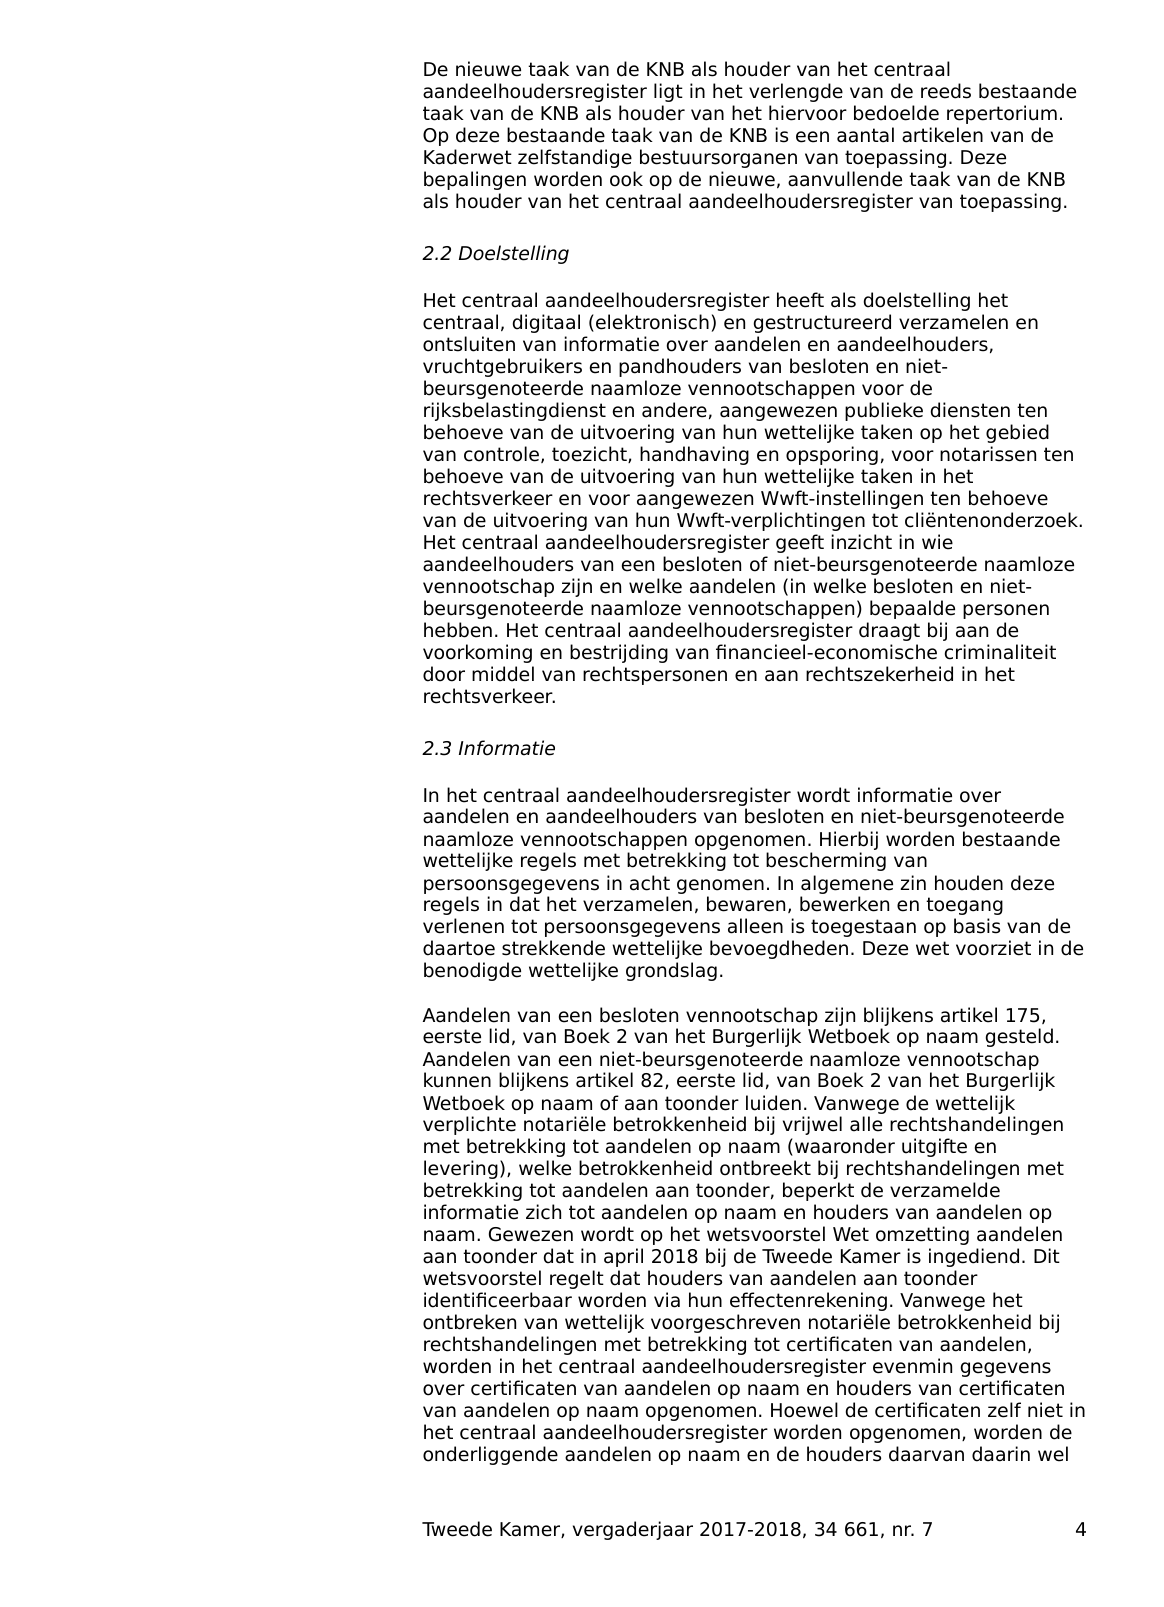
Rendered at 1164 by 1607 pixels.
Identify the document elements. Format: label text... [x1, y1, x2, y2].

text Het centraal aandeelhoudersregister heeft als doelstelling het centraal, digitaal (elektronisch) en gestructureerd verzamelen en ontsluiten van informatie over aandelen en aandeelhouders, vruchtgebruikers en pandhouders van besloten en niet-beursgenoteerde naamloze vennootschappen voor de rijksbelastingdienst en andere, aangewezen publieke diensten ten behoeve van de uitvoering van hun wettelijke taken op het gebied van controle, toezicht, handhaving en opsporing, voor notarissen ten behoeve van de uitvoering van hun wettelijke taken in het rechtsverkeer en voor aangewezen Wwft-instellingen ten behoeve van de uitvoering van hun Wwft-verplichtingen tot cliëntenonderzoek. Het centraal aandeelhoudersregister geeft inzicht in wie aandeelhouders van een besloten of niet-beursgenoteerde naamloze vennootschap zijn en welke aandelen (in welke besloten en niet-beursgenoteerde naamloze vennootschappen) bepaalde personen hebben. Het centraal aandeelhoudersregister draagt bij aan de voorkoming en bestrijding van financieel-economische criminaliteit door middel van rechtspersonen en aan rechtszekerheid in het rechtsverkeer. [422, 290, 1087, 707]
text Aandelen van een besloten vennootschap zijn blijkens artikel 175, eerste lid, van Boek 2 van het Burgerlijk Wetboek op naam gesteld. Aandelen van een niet-beursgenoteerde naamloze vennootschap kunnen blijkens artikel 82, eerste lid, van Boek 2 van het Burgerlijk Wetboek op naam of aan toonder luiden. Vanwege de wettelijk verplichte notariële betrokkenheid bij vrijwel alle rechtshandelingen met betrekking tot aandelen op naam (waaronder uitgifte en levering), welke betrokkenheid ontbreekt bij rechtshandelingen met betrekking tot aandelen aan toonder, beperkt de verzamelde informatie zich tot aandelen op naam en houders van aandelen op naam. Gewezen wordt op het wetsvoorstel Wet omzetting aandelen aan toonder dat in april 2018 bij de Tweede Kamer is ingediend. Dit wetsvoorstel regelt dat houders van aandelen aan toonder identificeerbaar worden via hun effectenrekening. Vanwege het ontbreken van wettelijk voorgeschreven notariële betrokkenheid bij rechtshandelingen met betrekking tot certificaten van aandelen, worden in het centraal aandeelhoudersregister evenmin gegevens over certificaten van aandelen op naam en houders van certificaten van aandelen op naam opgenomen. Hoewel de certificaten zelf niet in het centraal aandeelhoudersregister worden opgenomen, worden de onderliggende aandelen op naam en de houders daarvan daarin wel [422, 1004, 1087, 1466]
text In het centraal aandeelhoudersregister wordt informatie over aandelen en aandeelhouders van besloten en niet-beursgenoteerde naamloze vennootschappen opgenomen. Hierbij worden bestaande wettelijke regels met betrekking tot bescherming van persoonsgegevens in acht genomen. In algemene zin houden deze regels in dat het verzamelen, bewaren, bewerken en toegang verlenen tot persoonsgegevens alleen is toegestaan op basis van de daartoe strekkende wettelijke bevoegdheden. Deze wet voorziet in de benodigde wettelijke grondslag. [422, 784, 1087, 982]
text De nieuwe taak van de KNB als houder van het centraal aandeelhoudersregister ligt in het verlengde van de reeds bestaande taak van de KNB als houder van het hiervoor bedoelde repertorium. Op deze bestaande taak van de KNB is een aantal artikelen van de Kaderwet zelfstandige bestuursorganen van toepassing. Deze bepalingen worden ook op de nieuwe, aanvullende taak van de KNB als houder van het centraal aandeelhoudersregister van toepassing. [422, 59, 1087, 213]
subtitle 2.2 Doelstelling [422, 243, 1087, 265]
subtitle 2.3 Informatie [422, 737, 1087, 759]
